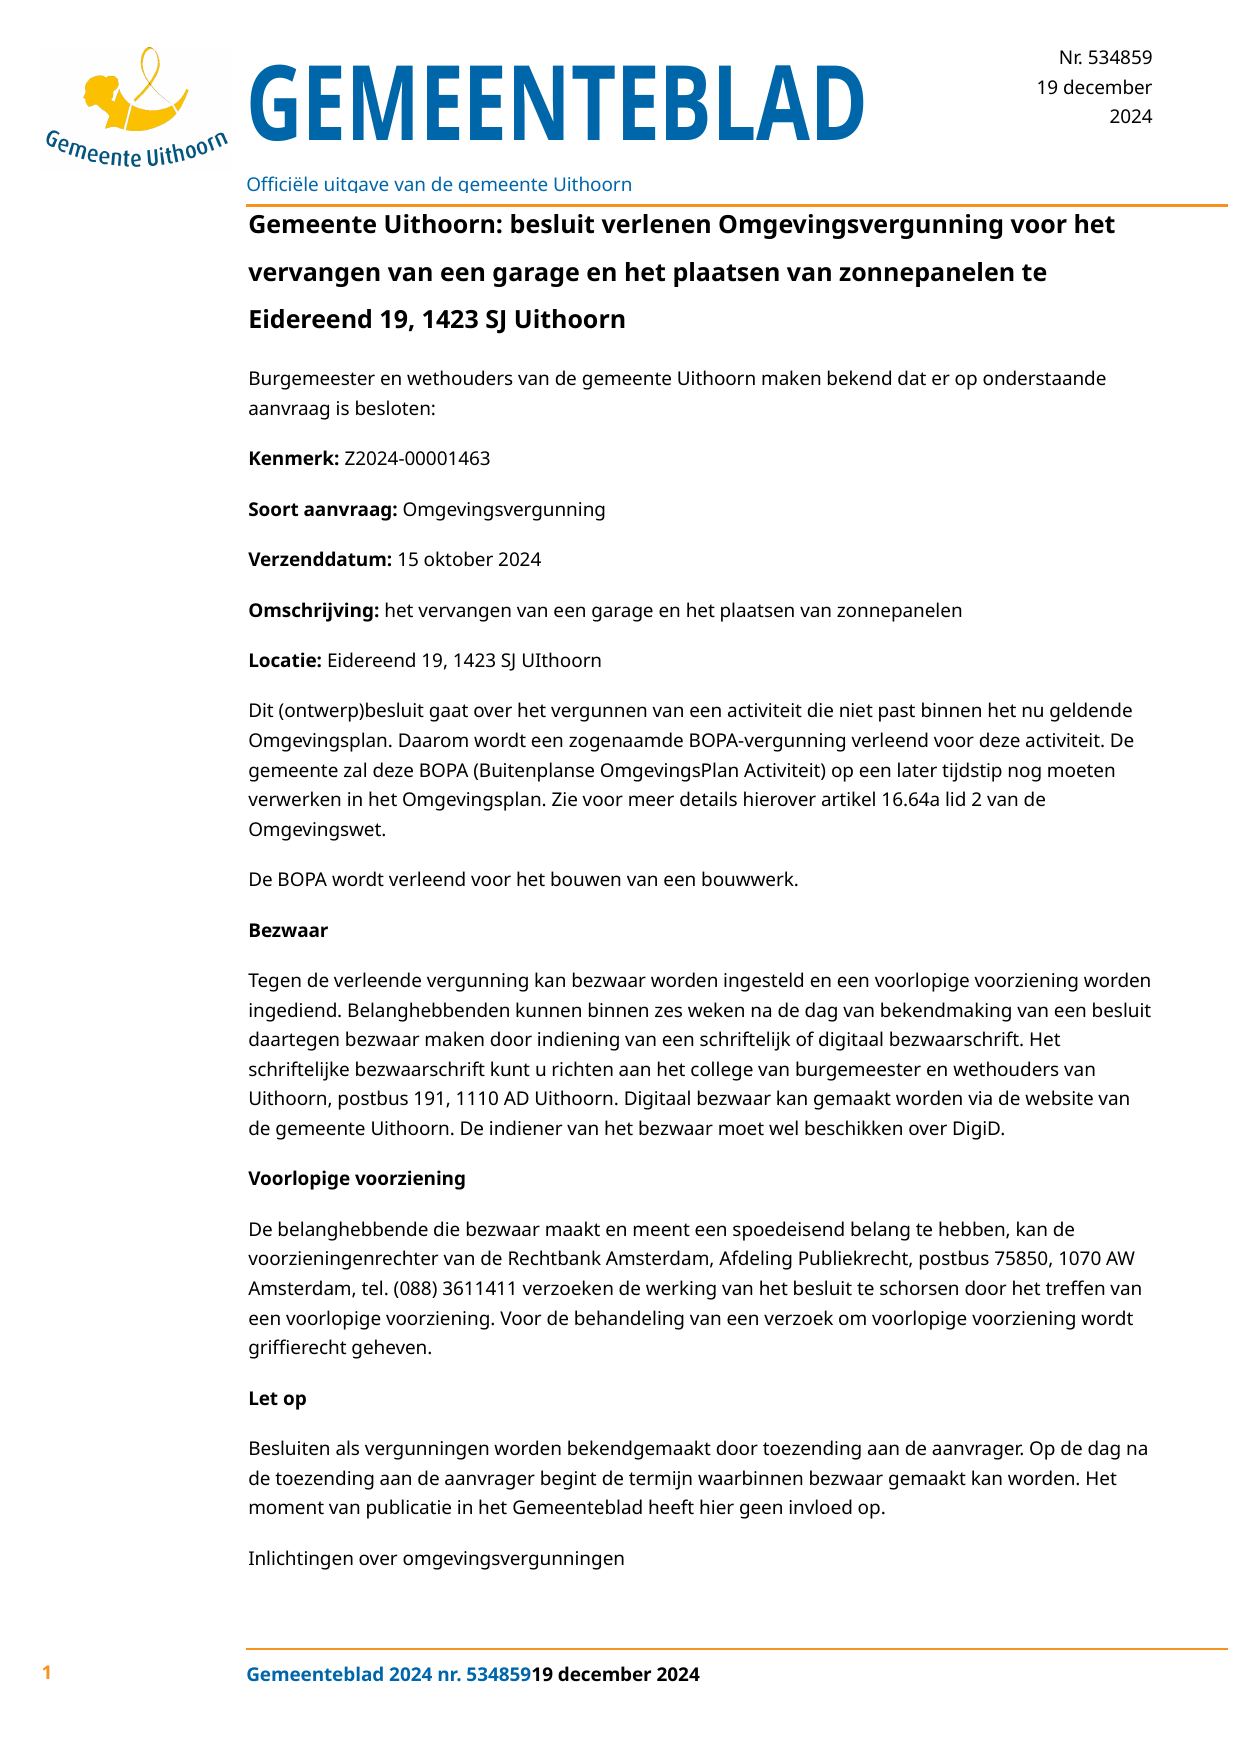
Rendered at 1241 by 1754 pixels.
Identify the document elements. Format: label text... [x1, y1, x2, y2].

text Kenmerk: Z2024-00001463 [248, 446, 1152, 471]
text De BOPA wordt verleend voor het bouwen van een bouwwerk. [248, 866, 1152, 892]
text Let op [248, 1385, 1152, 1410]
text Omschrijving: het vervangen van een garage en het plaatsen van zonnepanelen [248, 597, 1152, 622]
text Verzenddatum: 15 oktober 2024 [248, 546, 1152, 572]
text Dit (ontwerp)besluit gaat over het vergunnen van een activiteit die niet past binnen het nu geldende Omgevingsplan. Daarom wordt een zogenaamde BOPA-vergunning verleend voor deze activiteit. De gemeente zal deze BOPA (Buitenplanse OmgevingsPlan Activiteit) op een later tijdstip nog moeten verwerken in het Omgevingsplan. Zie voor meer details hierover artikel 16.64a lid 2 van de Omgevingswet. [248, 698, 1152, 842]
text Inlichtingen over omgevingsvergunningen [248, 1545, 1152, 1570]
text Besluiten als vergunningen worden bekendgemaakt door toezending aan de aanvrager. Op de dag na de toezending aan de aanvrager begint de termijn waarbinnen bezwaar gemaakt kan worden. Het moment van publicatie in het Gemeenteblad heeft hier geen invloed op. [248, 1435, 1152, 1520]
text Soort aanvraag: Omgevingsvergunning [248, 496, 1152, 522]
text Locatie: Eidereend 19, 1423 SJ UIthoorn [248, 647, 1152, 673]
text Bezwaar [248, 917, 1152, 942]
picture [41, 47, 231, 172]
text De belanghebbende die bezwaar maakt en meent een spoedeisend belang te hebben, kan de voorzieningenrechter van de Rechtbank Amsterdam, Afdeling Publiekrecht, postbus 75850, 1070 AW Amsterdam, tel. (088) 3611411 verzoeken de werking van het besluit te schorsen door het treffen van een voorlopige voorziening. Voor de behandeling van een verzoek om voorlopige voorziening wordt griffierecht geheven. [248, 1216, 1152, 1360]
text Burgemeester en wethouders van de gemeente Uithoorn maken bekend dat er op onderstaande aanvraag is besloten: [248, 366, 1152, 421]
text Voorlopige voorziening [248, 1166, 1152, 1191]
text Tegen de verleende vergunning kan bezwaar worden ingesteld en een voorlopige voorziening worden ingediend. Belanghebbenden kunnen binnen zes weken na de dag van bekendmaking van een besluit daartegen bezwaar maken door indiening van een schriftelijk of digitaal bezwaarschrift. Het schriftelijke bezwaarschrift kunt u richten aan het college van burgemeester en wethouders van Uithoorn, postbus 191, 1110 AD Uithoorn. Digitaal bezwaar kan gemaakt worden via de website van de gemeente Uithoorn. De indiener van het bezwaar moet wel beschikken over DigiD. [248, 967, 1152, 1141]
text Gemeente Uithoorn: besluit verlenen Omgevingsvergunning voor het vervangen van een garage en het plaatsen van zonnepanelen te Eidereend 19, 1423 SJ Uithoorn [248, 207, 1152, 336]
